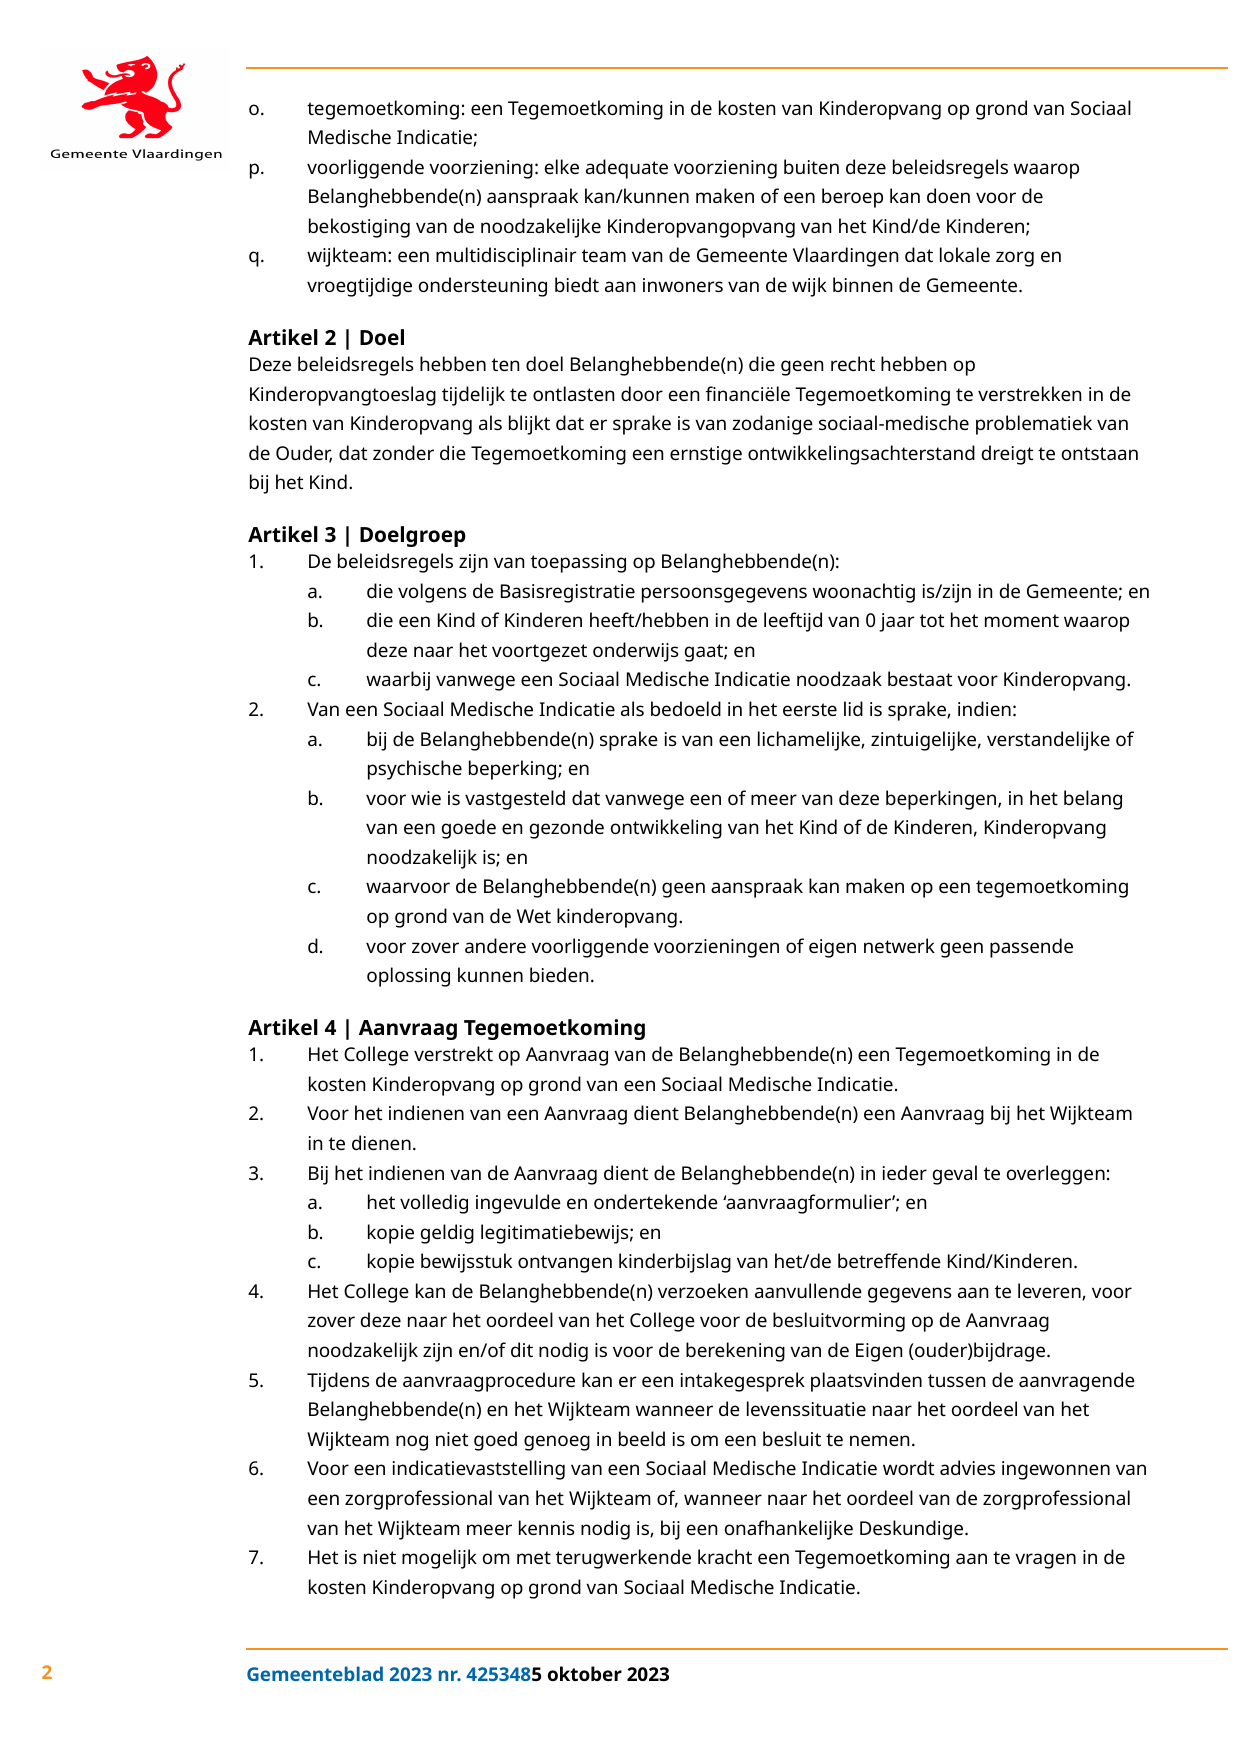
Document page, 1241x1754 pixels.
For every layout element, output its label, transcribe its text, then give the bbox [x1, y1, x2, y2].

text Artikel 4 | Aanvraag Tegemoetkoming [248, 1013, 1152, 1041]
text Artikel 2 | Doel [248, 323, 1152, 351]
list De beleidsregels zijn van toepassing op Belanghebbende(n): [248, 548, 1152, 574]
list waarvoor de Belanghebbende(n) geen aanspraak kan maken op een tegemoetkoming op grond van de Wet kinderopvang. [307, 874, 1152, 929]
list voor wie is vastgesteld dat vanwege een of meer van deze beperkingen, in het belang van een goede en gezonde ontwikkeling van het Kind of de Kinderen, Kinderopvang noodzakelijk is; en [307, 785, 1152, 870]
list het volledig ingevulde en ondertekende ‘aanvraagformulier’; en [307, 1189, 1152, 1215]
text Deze beleidsregels hebben ten doel Belanghebbende(n) die geen recht hebben op Kinderopvangtoeslag tijdelijk te ontlasten door een financiële Tegemoetkoming te verstrekken in de kosten van Kinderopvang als blijkt dat er sprake is van zodanige sociaal-medische problematiek van de Ouder, dat zonder die Tegemoetkoming een ernstige ontwikkelingsachterstand dreigt te ontstaan bij het Kind. [248, 351, 1152, 495]
text Artikel 3 | Doelgroep [248, 520, 1152, 548]
list bij de Belanghebbende(n) sprake is van een lichamelijke, zintuigelijke, verstandelijke of psychische beperking; en [307, 726, 1152, 781]
list tegemoetkoming: een Tegemoetkoming in de kosten van Kinderopvang op grond van Sociaal Medische Indicatie; [248, 95, 1152, 150]
list Tijdens de aanvraagprocedure kan er een intakegesprek plaatsvinden tussen de aanvragende Belanghebbende(n) en het Wijkteam wanneer de levenssituatie naar het oordeel van het Wijkteam nog niet goed genoeg in beeld is om een besluit te nemen. [248, 1367, 1152, 1452]
list die een Kind of Kinderen heeft/hebben in de leeftijd van 0 jaar tot het moment waarop deze naar het voortgezet onderwijs gaat; en [307, 607, 1152, 663]
list wijkteam: een multidisciplinair team van de Gemeente Vlaardingen dat lokale zorg en vroegtijdige ondersteuning biedt aan inwoners van de wijk binnen de Gemeente. [248, 243, 1152, 298]
list waarbij vanwege een Sociaal Medische Indicatie noodzaak bestaat voor Kinderopvang. [307, 667, 1152, 692]
list Het College kan de Belanghebbende(n) verzoeken aanvullende gegevens aan te leveren, voor zover deze naar het oordeel van het College voor de besluitvorming op de Aanvraag noodzakelijk zijn en/of dit nodig is voor de berekening van de Eigen (ouder)bijdrage. [248, 1278, 1152, 1363]
list kopie geldig legitimatiebewijs; en [307, 1219, 1152, 1244]
list voor zover andere voorliggende voorzieningen of eigen netwerk geen passende oplossing kunnen bieden. [307, 933, 1152, 988]
list voorliggende voorziening: elke adequate voorziening buiten deze beleidsregels waarop Belanghebbende(n) aanspraak kan/kunnen maken of een beroep kan doen voor de bekostiging van de noodzakelijke Kinderopvangopvang van het Kind/de Kinderen; [248, 154, 1152, 239]
list Van een Sociaal Medische Indicatie als bedoeld in het eerste lid is sprake, indien: [248, 696, 1152, 722]
list Bij het indienen van de Aanvraag dient de Belanghebbende(n) in ieder geval te overleggen: [248, 1160, 1152, 1185]
list die volgens de Basisregistratie persoonsgegevens woonachtig is/zijn in de Gemeente; en [307, 578, 1152, 604]
list kopie bewijsstuk ontvangen kinderbijslag van het/de betreffende Kind/Kinderen. [307, 1248, 1152, 1274]
list Voor een indicatievaststelling van een Sociaal Medische Indicatie wordt advies ingewonnen van een zorgprofessional van het Wijkteam of, wanneer naar het oordeel van de zorgprofessional van het Wijkteam meer kennis nodig is, bij een onafhankelijke Deskundige. [248, 1456, 1152, 1540]
list Het is niet mogelijk om met terugwerkende kracht een Tegemoetkoming aan te vragen in de kosten Kinderopvang op grond van Sociaal Medische Indicatie. [248, 1544, 1152, 1599]
picture [41, 47, 231, 172]
list Voor het indienen van een Aanvraag dient Belanghebbende(n) een Aanvraag bij het Wijkteam in te dienen. [248, 1101, 1152, 1156]
list Het College verstrekt op Aanvraag van de Belanghebbende(n) een Tegemoetkoming in de kosten Kinderopvang op grond van een Sociaal Medische Indicatie. [248, 1041, 1152, 1097]
